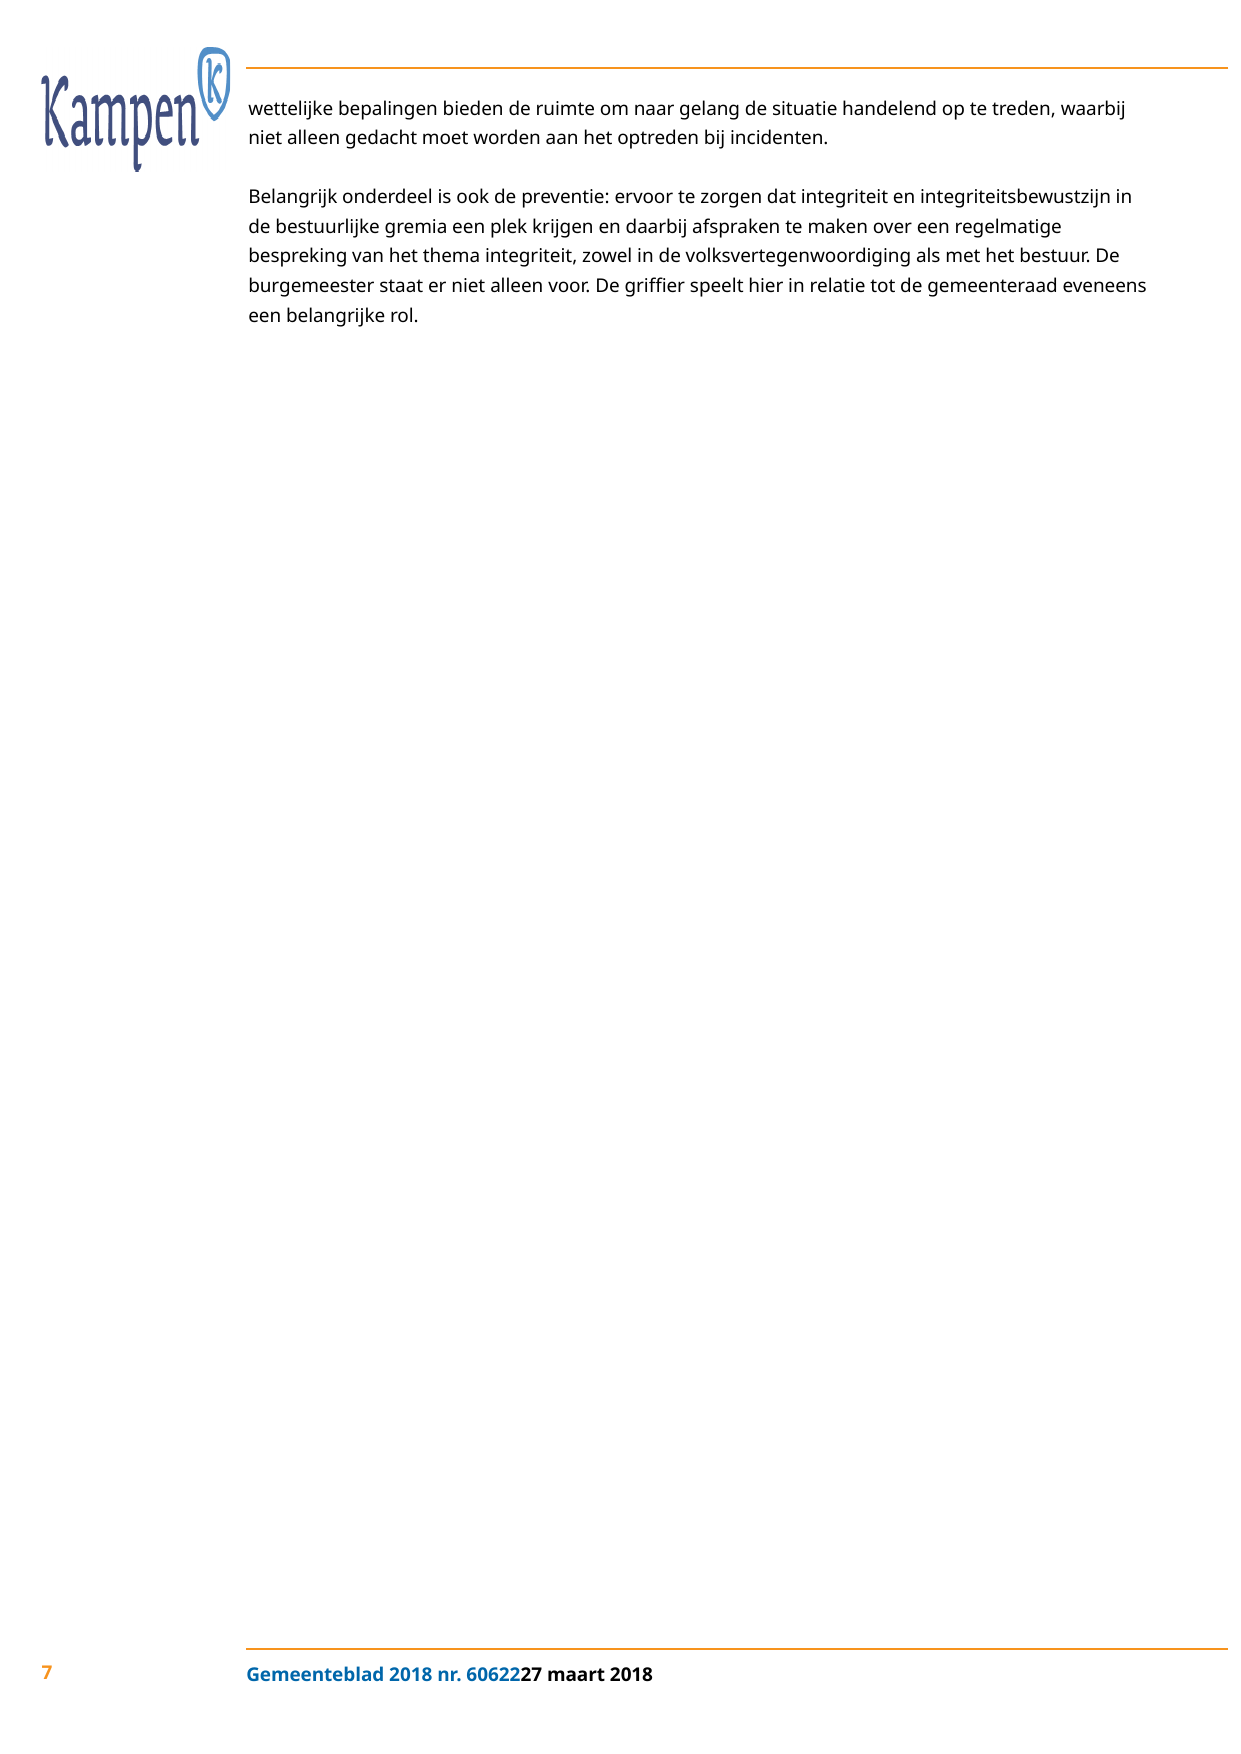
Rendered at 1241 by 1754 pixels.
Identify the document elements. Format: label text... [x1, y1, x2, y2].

text wettelijke bepalingen bieden de ruimte om naar gelang de situatie handelend op te treden, waarbij niet alleen gedacht moet worden aan het optreden bij incidenten. [248, 95, 1152, 150]
text Belangrijk onderdeel is ook de preventie: ervoor te zorgen dat integriteit en integriteitsbewustzijn in de bestuurlijke gremia een plek krijgen en daarbij afspraken te maken over een regelmatige bespreking van het thema integriteit, zowel in de volksvertegenwoordiging als met het bestuur. De burgemeester staat er niet alleen voor. De griffier speelt hier in relatie tot de gemeenteraad eveneens een belangrijke rol. [248, 183, 1152, 328]
picture [41, 47, 231, 172]
